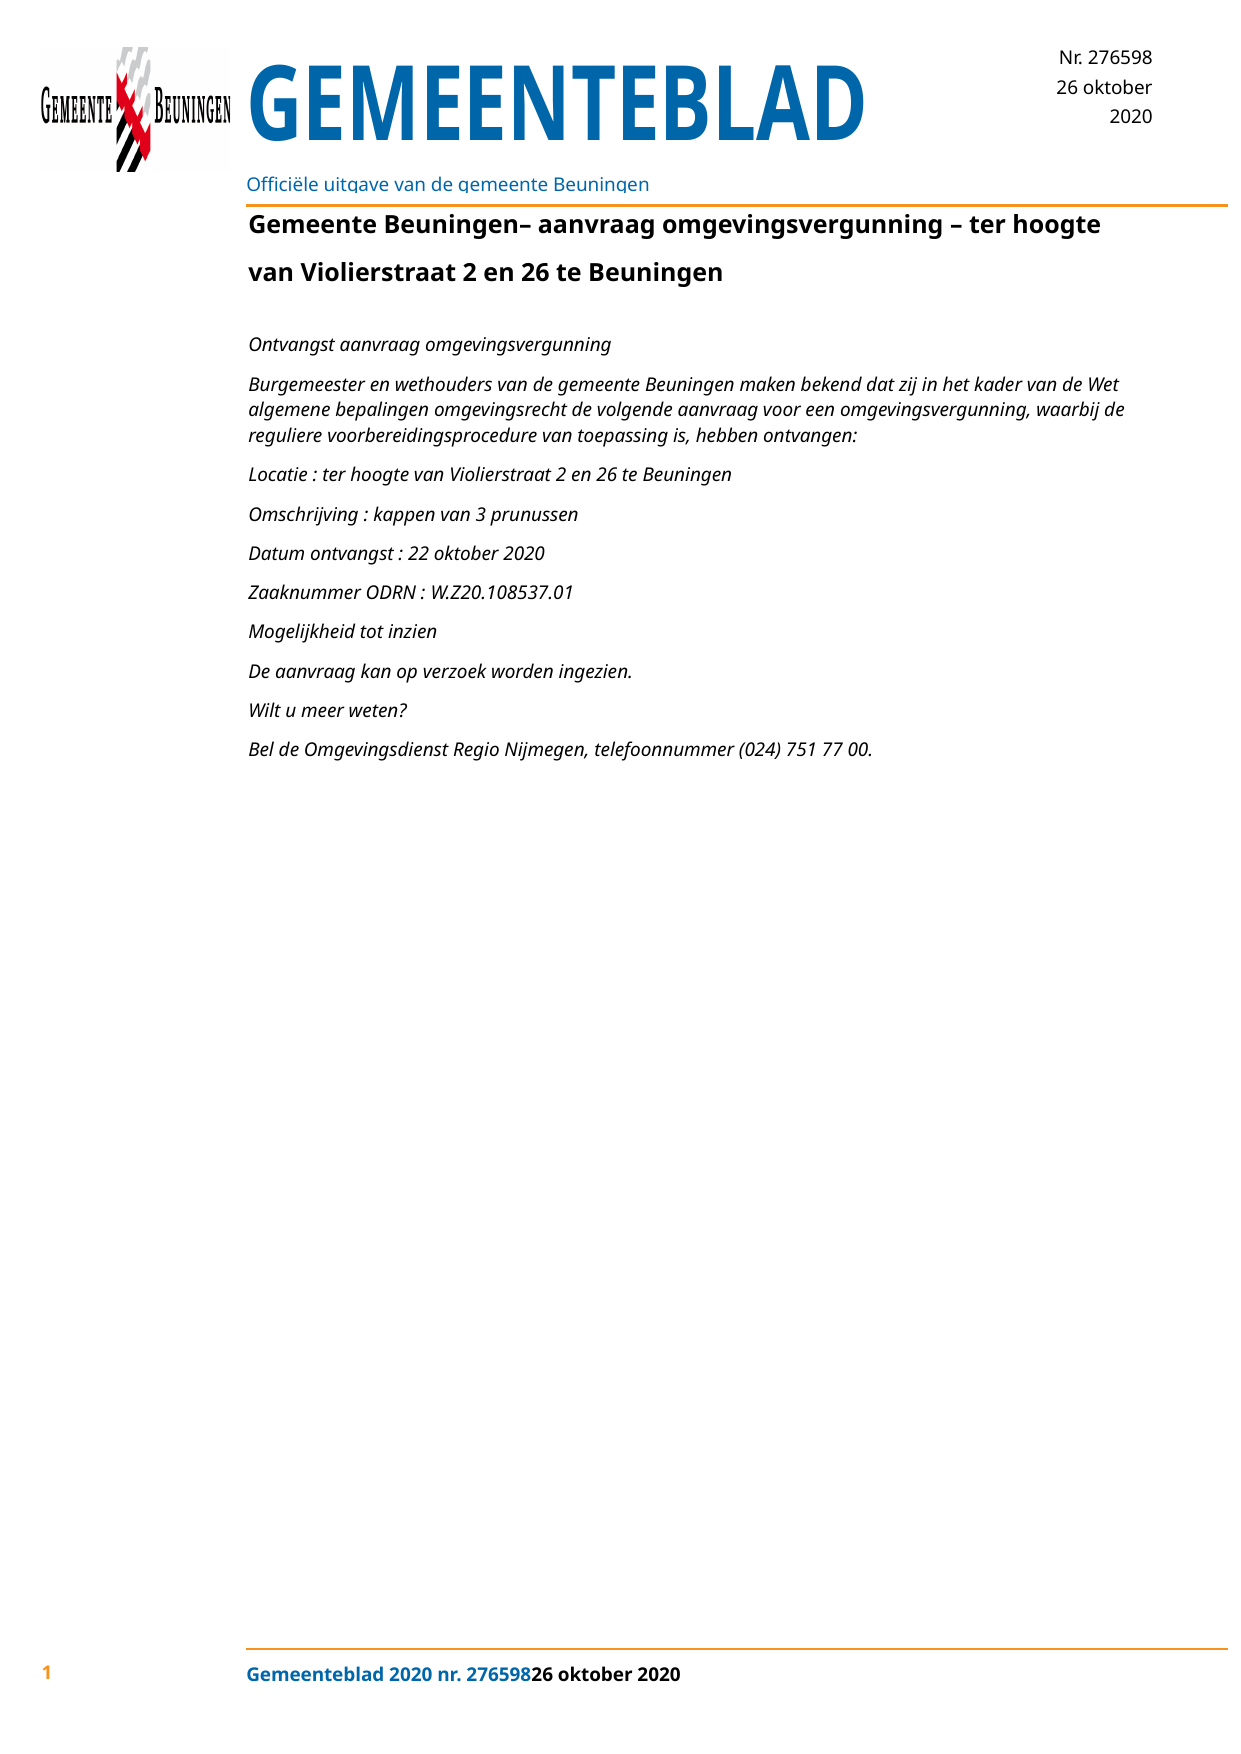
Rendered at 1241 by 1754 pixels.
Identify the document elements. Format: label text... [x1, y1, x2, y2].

text Zaaknummer ODRN : W.Z20.108537.01 [248, 579, 1152, 605]
text Locatie : ter hoogte van Violierstraat 2 en 26 te Beuningen [248, 461, 1152, 487]
picture [41, 47, 231, 172]
text Omschrijving : kappen van 3 prunussen [248, 501, 1152, 526]
text Bel de Omgevingsdienst Regio Nijmegen, telefoonnummer (024) 751 77 00. [248, 736, 1152, 762]
text Ontvangst aanvraag omgevingsvergunning [248, 331, 1152, 357]
text Wilt u meer weten? [248, 697, 1152, 723]
text Datum ontvangst : 22 oktober 2020 [248, 540, 1152, 566]
text Burgemeester en wethouders van de gemeente Beuningen maken bekend dat zij in het kader van de Wet algemene bepalingen omgevingsrecht de volgende aanvraag voor een omgevingsvergunning, waarbij de reguliere voorbereidingsprocedure van toepassing is, hebben ontvangen: [248, 371, 1152, 448]
text De aanvraag kan op verzoek worden ingezien. [248, 658, 1152, 683]
text Mogelijkheid tot inzien [248, 618, 1152, 644]
text Gemeente Beuningen– aanvraag omgevingsvergunning – ter hoogte van Violierstraat 2 en 26 te Beuningen [248, 207, 1152, 288]
